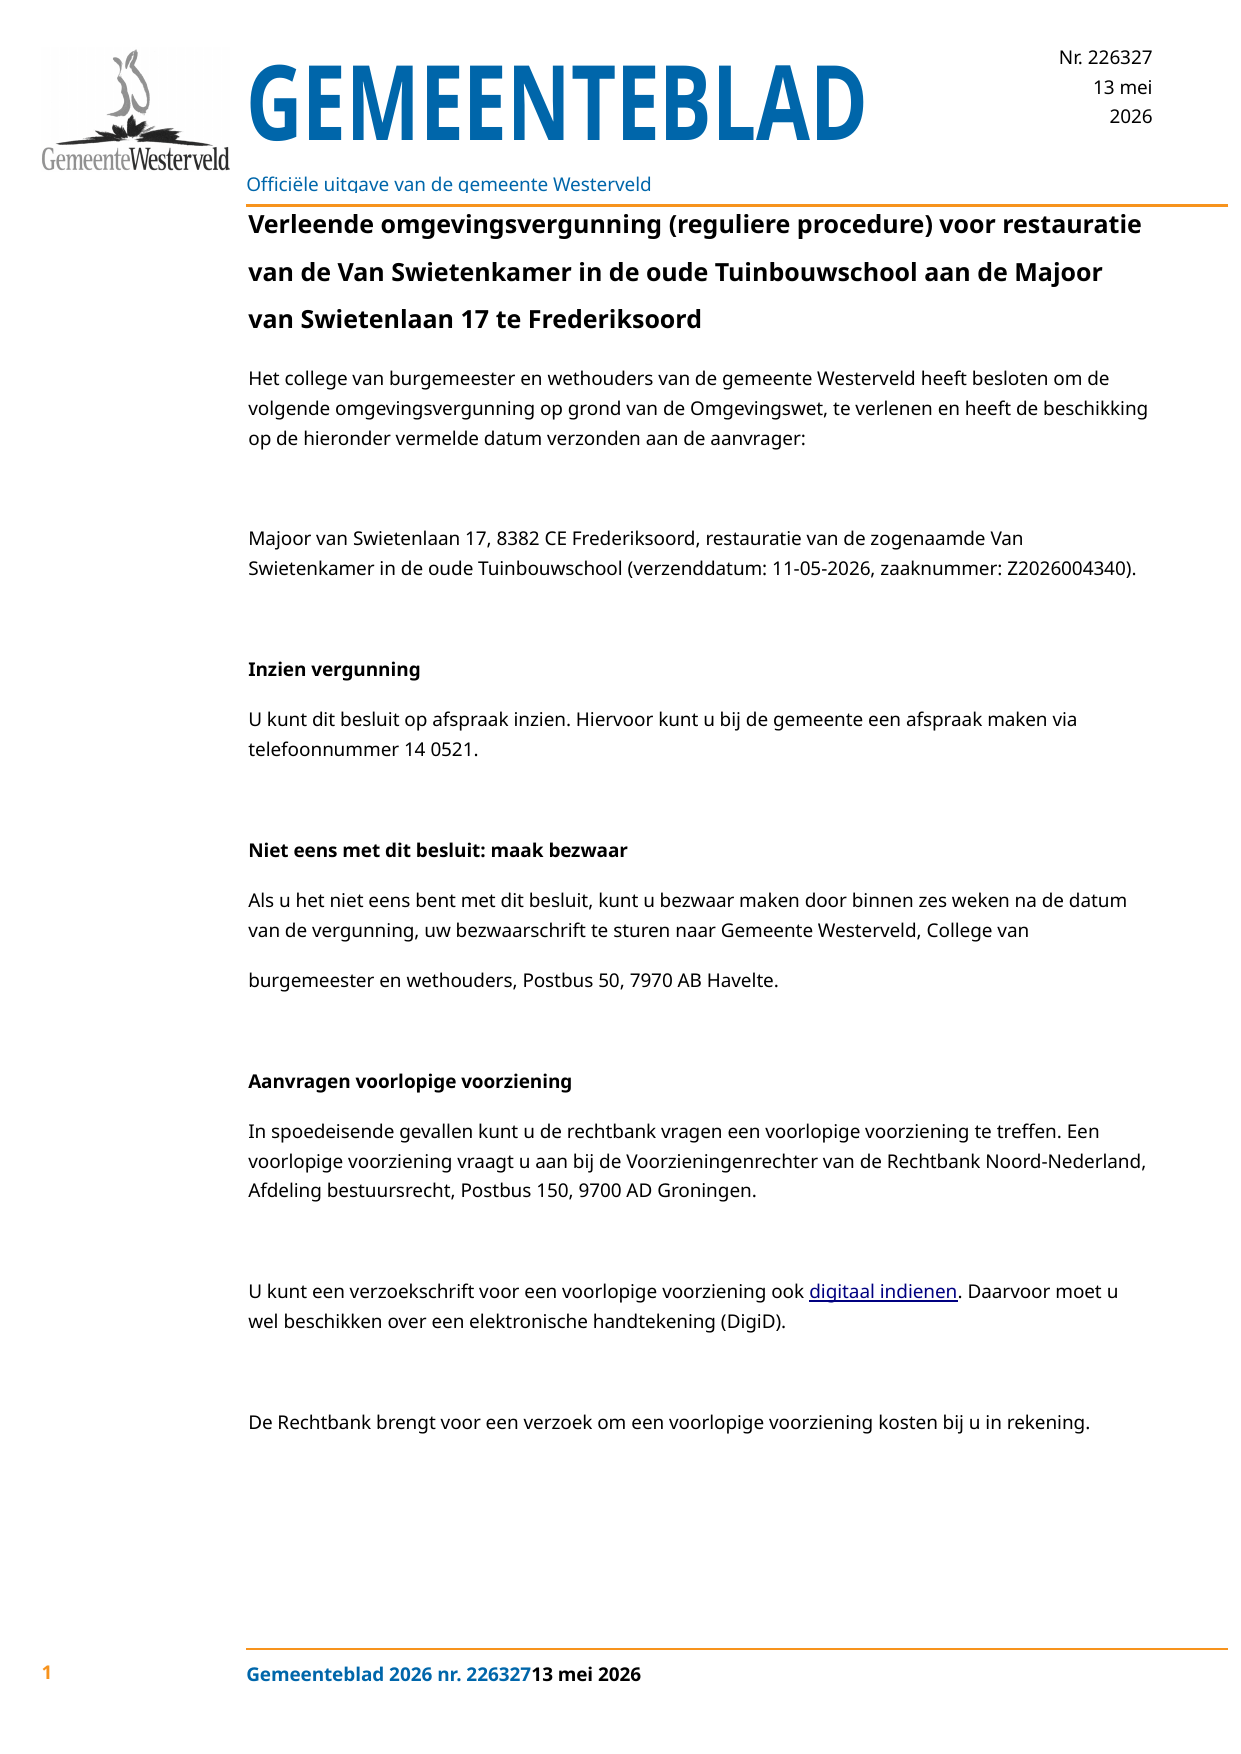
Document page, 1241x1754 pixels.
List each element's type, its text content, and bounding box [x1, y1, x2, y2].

text burgemeester en wethouders, Postbus 50, 7970 AB Havelte. [248, 967, 1152, 993]
text In spoedeisende gevallen kunt u de rechtbank vragen een voorlopige voorziening te treffen. Een voorlopige voorziening vraagt u aan bij de Voorzieningenrechter van de Rechtbank Noord-Nederland, Afdeling bestuursrecht, Postbus 150, 9700 AD Groningen. [248, 1118, 1152, 1203]
text U kunt een verzoekschrift voor een voorlopige voorziening ook digitaal indienen. Daarvoor moet u wel beschikken over een elektronische handtekening (DigiD). [248, 1278, 1152, 1334]
text Als u het niet eens bent met dit besluit, kunt u bezwaar maken door binnen zes weken na de datum van de vergunning, uw bezwaarschrift te sturen naar Gemeente Westerveld, College van [248, 887, 1152, 942]
picture [41, 47, 231, 172]
text U kunt dit besluit op afspraak inzien. Hiervoor kunt u bij de gemeente een afspraak maken via telefoonnummer 14 0521. [248, 706, 1152, 762]
text De Rechtbank brengt voor een verzoek om een voorlopige voorziening kosten bij u in rekening. [248, 1409, 1152, 1434]
text Niet eens met dit besluit: maak bezwaar [248, 837, 1152, 862]
text Aanvragen voorlopige voorziening [248, 1068, 1152, 1094]
text Het college van burgemeester en wethouders van de gemeente Westerveld heeft besloten om de volgende omgevingsvergunning op grond van de Omgevingswet, te verlenen en heeft de beschikking op de hieronder vermelde datum verzonden aan de aanvrager: [248, 366, 1152, 450]
text Majoor van Swietenlaan 17, 8382 CE Frederiksoord, restauratie van de zogenaamde Van Swietenkamer in de oude Tuinbouwschool (verzenddatum: 11-05-2026, zaaknummer: Z2026004340). [248, 526, 1152, 581]
text Verleende omgevingsvergunning (reguliere procedure) voor restauratie van de Van Swietenkamer in de oude Tuinbouwschool aan de Majoor van Swietenlaan 17 te Frederiksoord [248, 207, 1152, 336]
text Inzien vergunning [248, 656, 1152, 682]
